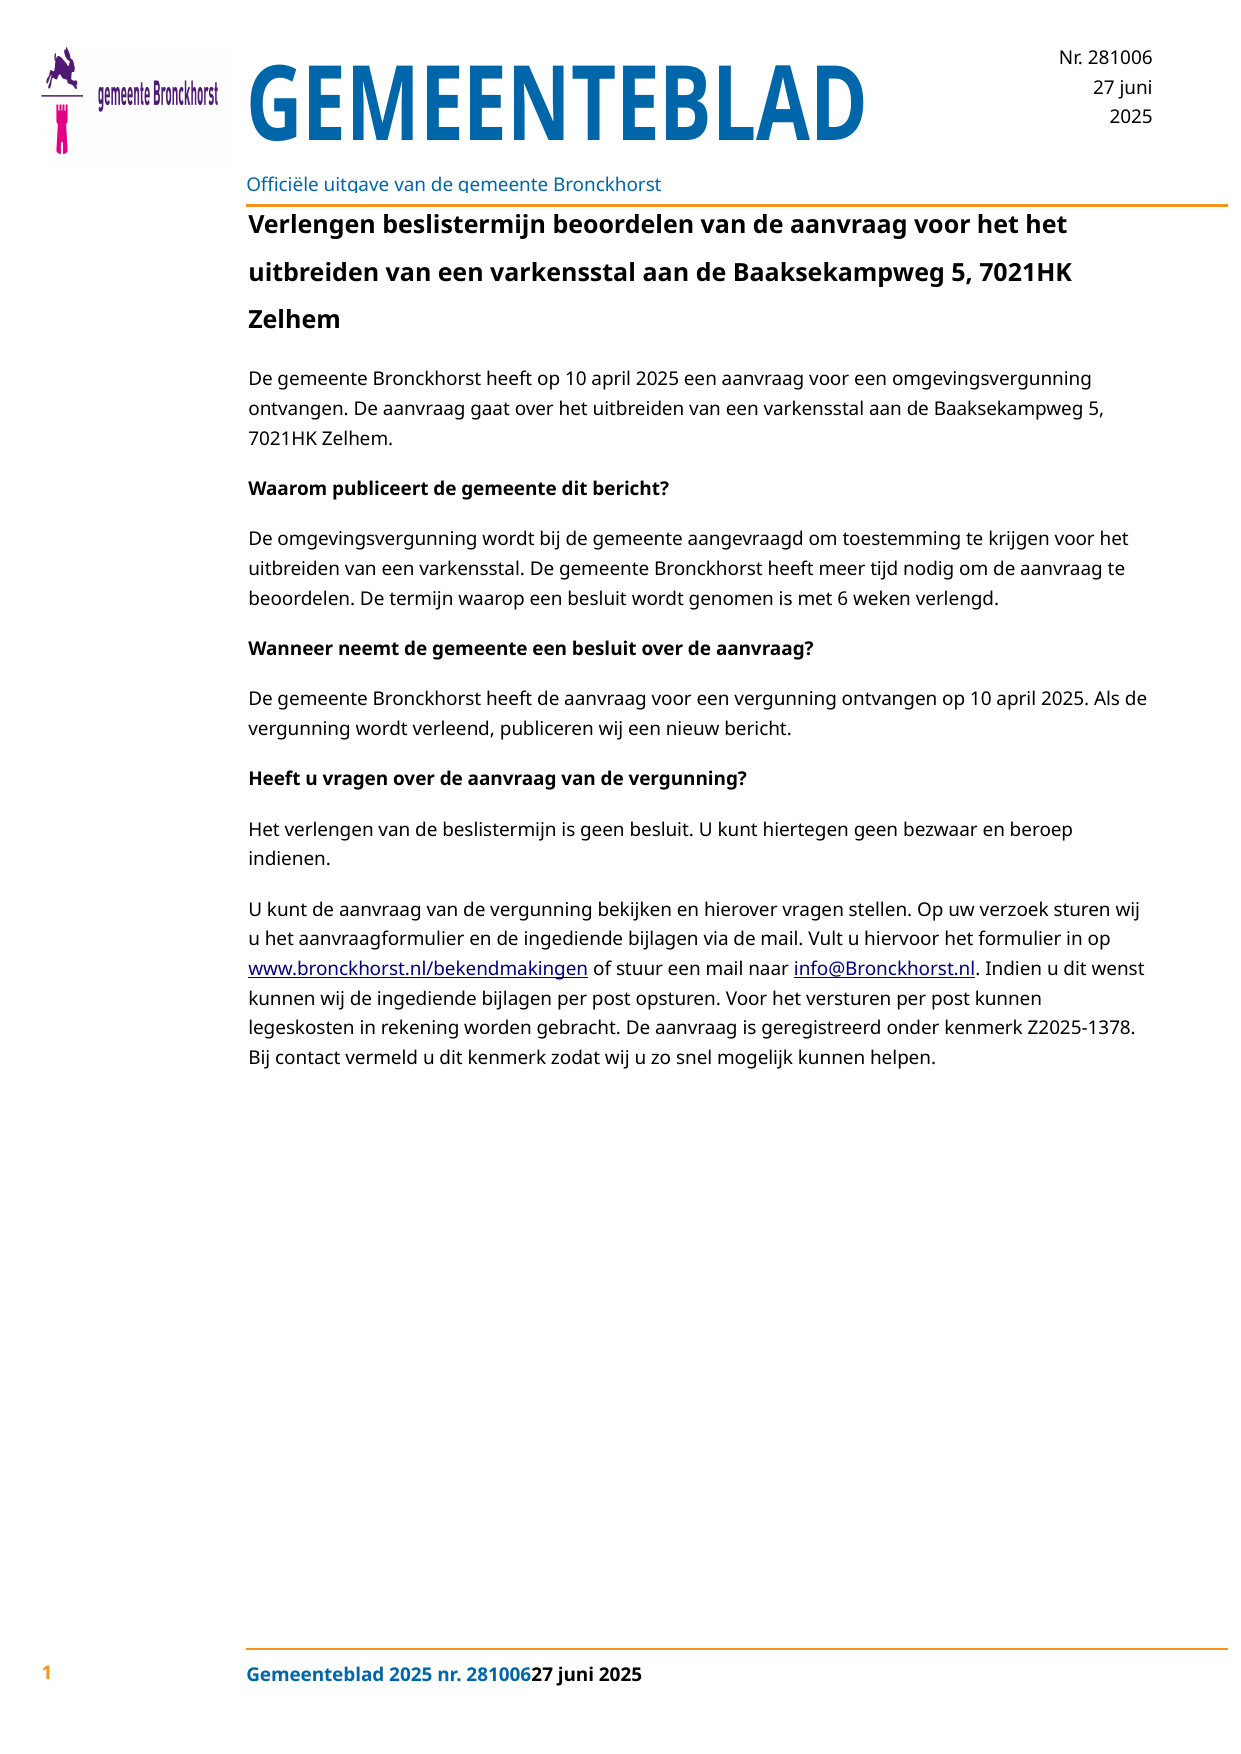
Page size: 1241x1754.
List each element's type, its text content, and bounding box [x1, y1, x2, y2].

text U kunt de aanvraag van de vergunning bekijken en hierover vragen stellen. Op uw verzoek sturen wij u het aanvraagformulier en de ingediende bijlagen via de mail. Vult u hiervoor het formulier in op www.bronckhorst.nl/bekendmakingen of stuur een mail naar info@Bronckhorst.nl. Indien u dit wenst kunnen wij de ingediende bijlagen per post opsturen. Voor het versturen per post kunnen legeskosten in rekening worden gebracht. De aanvraag is geregistreerd onder kenmerk Z2025-1378. Bij contact vermeld u dit kenmerk zodat wij u zo snel mogelijk kunnen helpen. [248, 896, 1152, 1069]
text Heeft u vragen over de aanvraag van de vergunning? [248, 766, 1152, 791]
text Wanneer neemt de gemeente een besluit over de aanvraag? [248, 635, 1152, 661]
text Het verlengen van de beslistermijn is geen besluit. U kunt hiertegen geen bezwaar en beroep indienen. [248, 816, 1152, 871]
text Verlengen beslistermijn beoordelen van de aanvraag voor het het uitbreiden van een varkensstal aan de Baaksekampweg 5, 7021HK Zelhem [248, 207, 1152, 336]
text Waarom publiceert de gemeente dit bericht? [248, 475, 1152, 501]
text De gemeente Bronckhorst heeft de aanvraag voor een vergunning ontvangen op 10 april 2025. Als de vergunning wordt verleend, publiceren wij een nieuw bericht. [248, 686, 1152, 741]
text De gemeente Bronckhorst heeft op 10 april 2025 een aanvraag voor een omgevingsvergunning ontvangen. De aanvraag gaat over het uitbreiden van een varkensstal aan de Baaksekampweg 5, 7021HK Zelhem. [248, 366, 1152, 450]
picture [41, 47, 231, 172]
text De omgevingsvergunning wordt bij de gemeente aangevraagd om toestemming te krijgen voor het uitbreiden van een varkensstal. De gemeente Bronckhorst heeft meer tijd nodig om de aanvraag te beoordelen. De termijn waarop een besluit wordt genomen is met 6 weken verlengd. [248, 526, 1152, 610]
